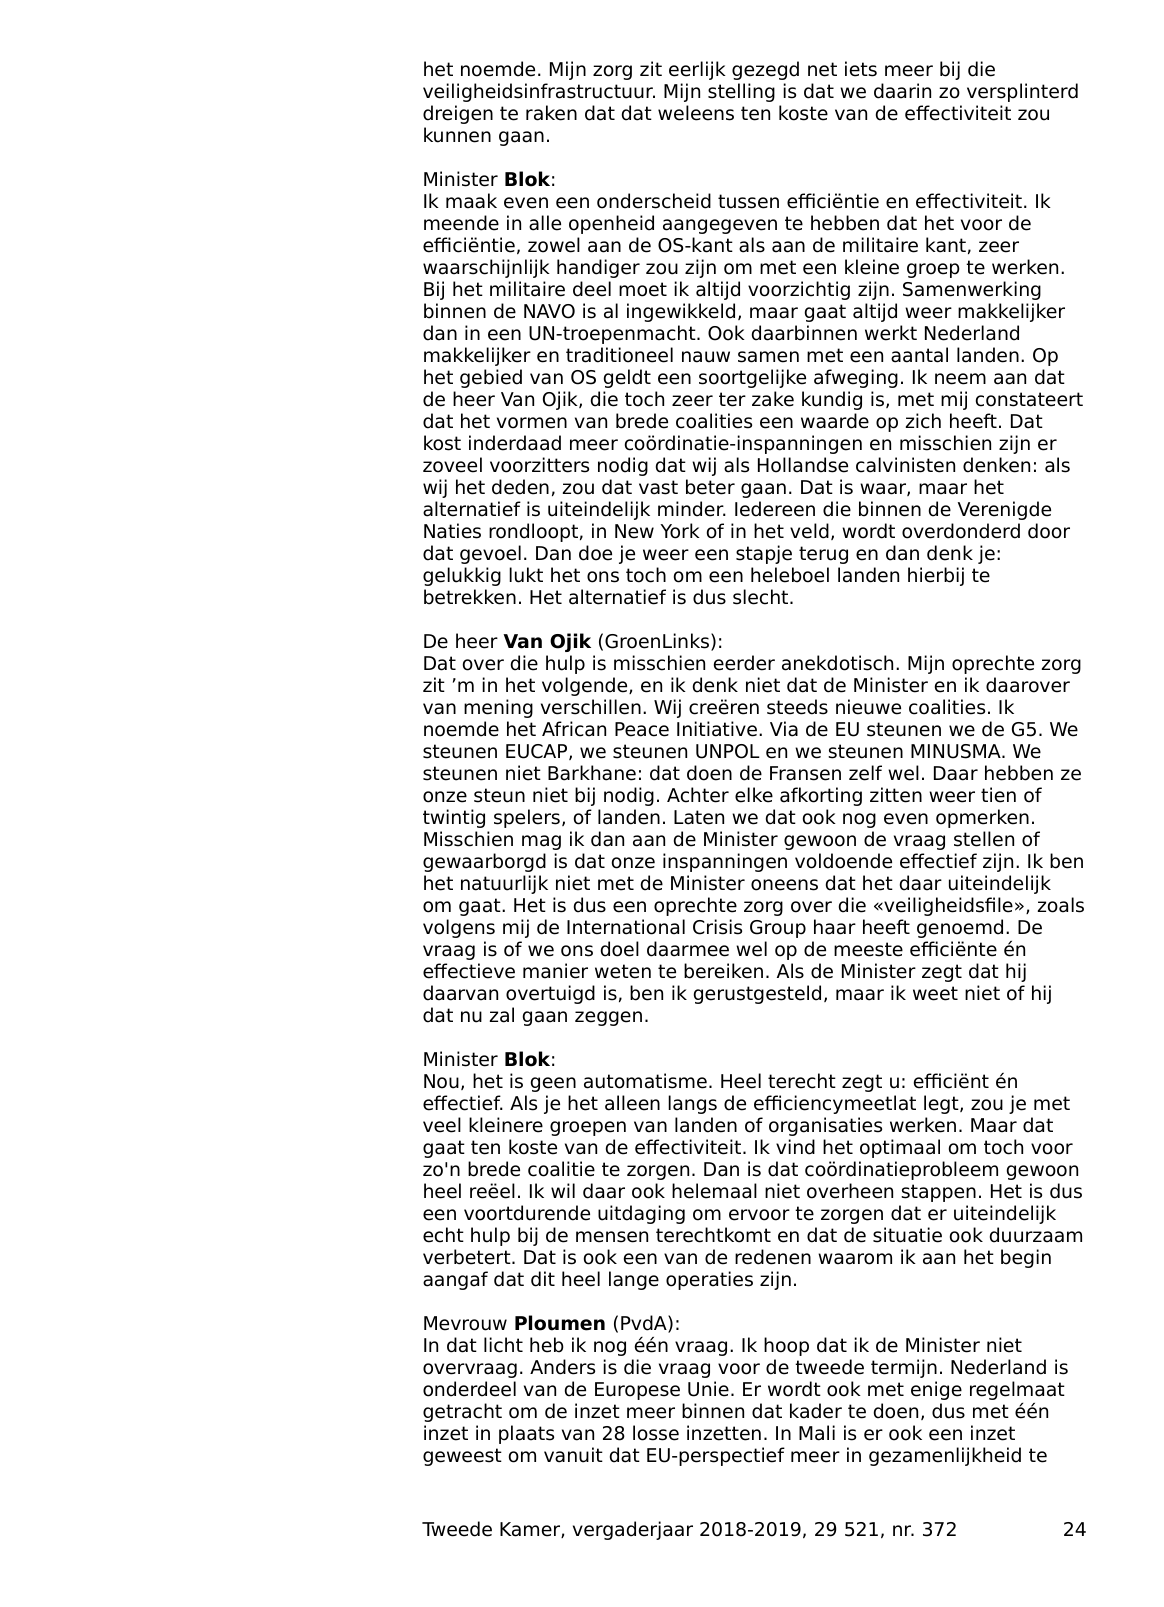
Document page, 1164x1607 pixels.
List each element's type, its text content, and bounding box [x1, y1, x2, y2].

text Dat over die hulp is misschien eerder anekdotisch. Mijn oprechte zorg zit ’m in het volgende, en ik denk niet dat de Minister en ik daarover van mening verschillen. Wij creëren steeds nieuwe coalities. Ik noemde het African Peace Initiative. Via de EU steunen we de G5. We steunen EUCAP, we steunen UNPOL en we steunen MINUSMA. We steunen niet Barkhane: dat doen de Fransen zelf wel. Daar hebben ze onze steun niet bij nodig. Achter elke afkorting zitten weer tien of twintig spelers, of landen. Laten we dat ook nog even opmerken. Misschien mag ik dan aan de Minister gewoon de vraag stellen of gewaarborgd is dat onze inspanningen voldoende effectief zijn. Ik ben het natuurlijk niet met de Minister oneens dat het daar uiteindelijk om gaat. Het is dus een oprechte zorg over die «veiligheidsfile», zoals volgens mij de International Crisis Group haar heeft genoemd. De vraag is of we ons doel daarmee wel op de meeste efficiënte én effectieve manier weten te bereiken. Als de Minister zegt dat hij daarvan overtuigd is, ben ik gerustgesteld, maar ik weet niet of hij dat nu zal gaan zeggen. [422, 653, 1087, 1027]
text het noemde. Mijn zorg zit eerlijk gezegd net iets meer bij die veiligheidsinfrastructuur. Mijn stelling is dat we daarin zo versplinterd dreigen te raken dat dat weleens ten koste van de effectiviteit zou kunnen gaan. [422, 59, 1087, 147]
text In dat licht heb ik nog één vraag. Ik hoop dat ik de Minister niet overvraag. Anders is die vraag voor de tweede termijn. Nederland is onderdeel van de Europese Unie. Er wordt ook met enige regelmaat getracht om de inzet meer binnen dat kader te doen, dus met één inzet in plaats van 28 losse inzetten. In Mali is er ook een inzet geweest om vanuit dat EU-perspectief meer in gezamenlijkheid te [422, 1335, 1087, 1467]
text Nou, het is geen automatisme. Heel terecht zegt u: efficiënt én effectief. Als je het alleen langs de efficiencymeetlat legt, zou je met veel kleinere groepen van landen of organisaties werken. Maar dat gaat ten koste van de effectiviteit. Ik vind het optimaal om toch voor zo'n brede coalitie te zorgen. Dan is dat coördinatieprobleem gewoon heel reëel. Ik wil daar ook helemaal niet overheen stappen. Het is dus een voortdurende uitdaging om ervoor te zorgen dat er uiteindelijk echt hulp bij de mensen terechtkomt en dat de situatie ook duurzaam verbetert. Dat is ook een van de redenen waarom ik aan het begin aangaf dat dit heel lange operaties zijn. [422, 1071, 1087, 1291]
text Mevrouw Ploumen (PvdA): [422, 1313, 1087, 1335]
text De heer Van Ojik (GroenLinks): [422, 631, 1087, 653]
text Ik maak even een onderscheid tussen efficiëntie en effectiviteit. Ik meende in alle openheid aangegeven te hebben dat het voor de efficiëntie, zowel aan de OS-kant als aan de militaire kant, zeer waarschijnlijk handiger zou zijn om met een kleine groep te werken. Bij het militaire deel moet ik altijd voorzichtig zijn. Samenwerking binnen de NAVO is al ingewikkeld, maar gaat altijd weer makkelijker dan in een UN-troepenmacht. Ook daarbinnen werkt Nederland makkelijker en traditioneel nauw samen met een aantal landen. Op het gebied van OS geldt een soortgelijke afweging. Ik neem aan dat de heer Van Ojik, die toch zeer ter zake kundig is, met mij constateert dat het vormen van brede coalities een waarde op zich heeft. Dat kost inderdaad meer coördinatie-inspanningen en misschien zijn er zoveel voorzitters nodig dat wij als Hollandse calvinisten denken: als wij het deden, zou dat vast beter gaan. Dat is waar, maar het alternatief is uiteindelijk minder. Iedereen die binnen de Verenigde Naties rondloopt, in New York of in het veld, wordt overdonderd door dat gevoel. Dan doe je weer een stapje terug en dan denk je: gelukkig lukt het ons toch om een heleboel landen hierbij te betrekken. Het alternatief is dus slecht. [422, 191, 1087, 609]
text Minister Blok: [422, 169, 1087, 191]
text Minister Blok: [422, 1049, 1087, 1071]
